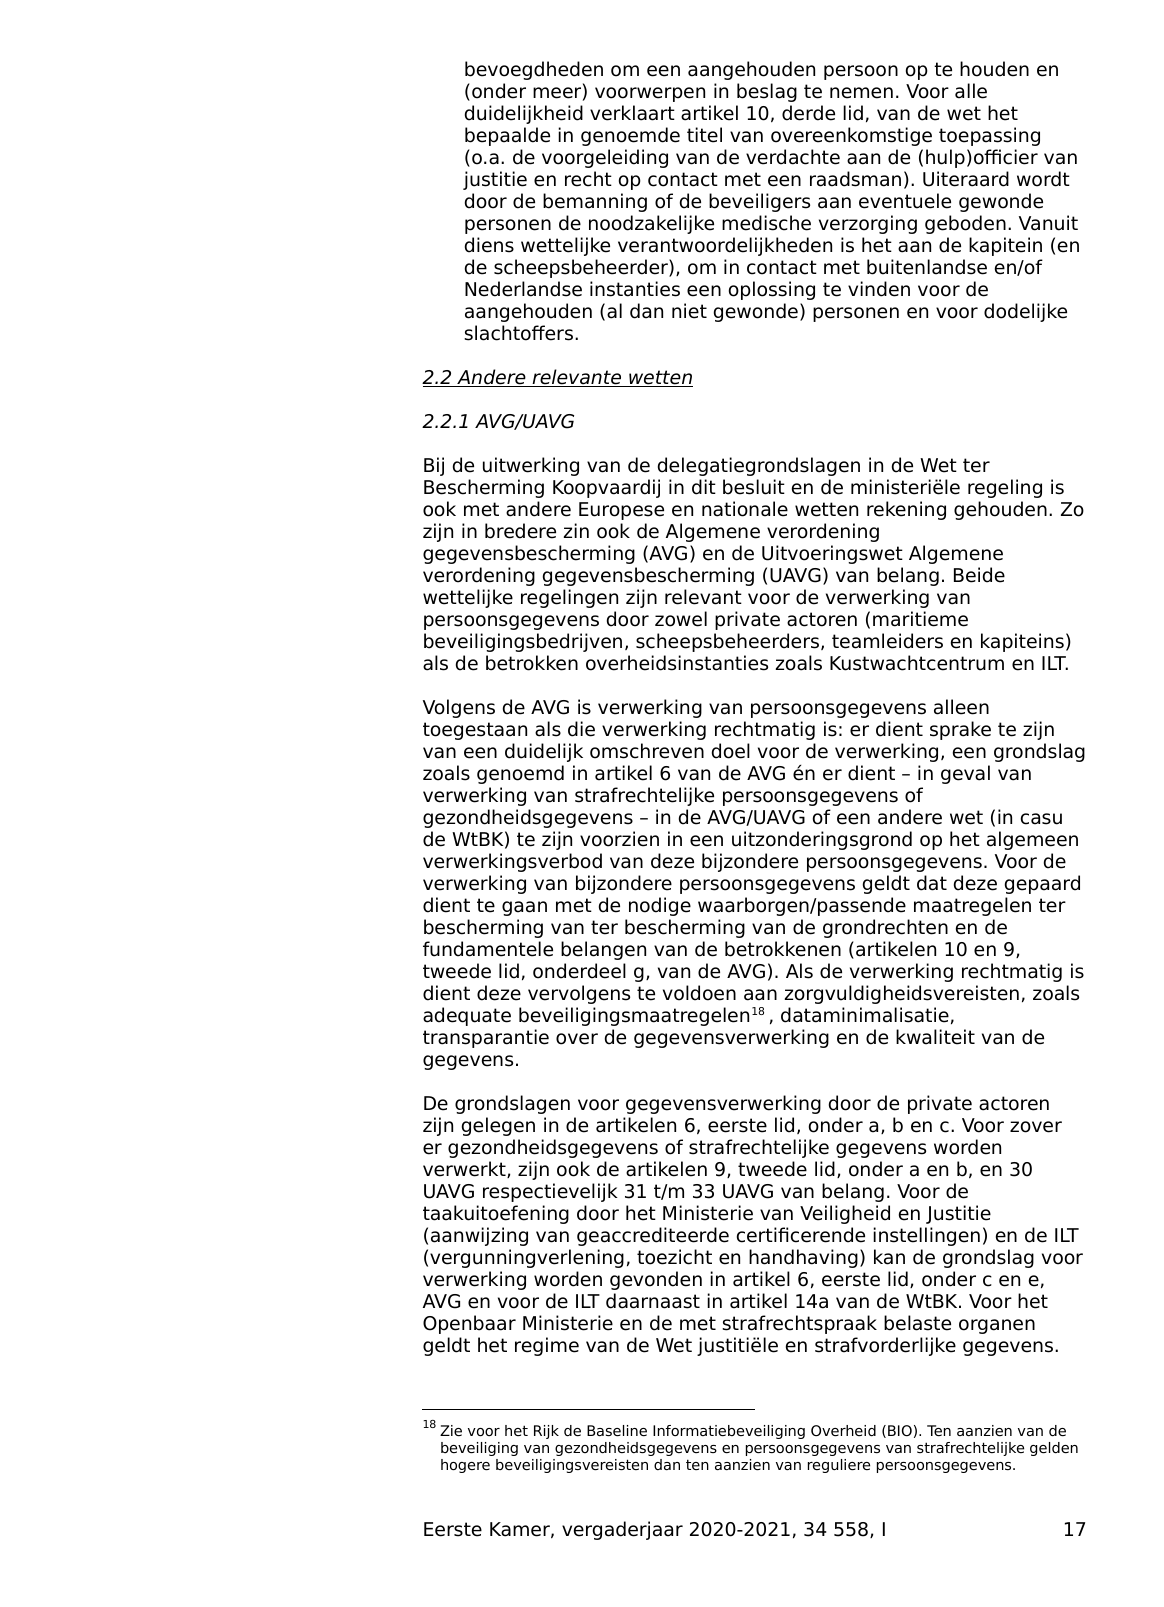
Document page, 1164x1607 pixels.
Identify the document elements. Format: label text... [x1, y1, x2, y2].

text bevoegdheden om een aangehouden persoon op te houden en (onder meer) voorwerpen in beslag te nemen. Voor alle duidelijkheid verklaart artikel 10, derde lid, van de wet het bepaalde in genoemde titel van overeenkomstige toepassing (o.a. de voorgeleiding van de verdachte aan de (hulp)officier van justitie en recht op contact met een raadsman). Uiteraard wordt door de bemanning of de beveiligers aan eventuele gewonde personen de noodzakelijke medische verzorging geboden. Vanuit diens wettelijke verantwoordelijkheden is het aan de kapitein (en de scheepsbeheerder), om in contact met buitenlandse en/of Nederlandse instanties een oplossing te vinden voor de aangehouden (al dan niet gewonde) personen en voor dodelijke slachtoffers. [422, 59, 1087, 345]
text De grondslagen voor gegevensverwerking door de private actoren zijn gelegen in de artikelen 6, eerste lid, onder a, b en c. Voor zover er gezondheidsgegevens of strafrechtelijke gegevens worden verwerkt, zijn ook de artikelen 9, tweede lid, onder a en b, en 30 UAVG respectievelijk 31 t/m 33 UAVG van belang. Voor de taakuitoefening door het Ministerie van Veiligheid en Justitie (aanwijzing van geaccrediteerde certificerende instellingen) en de ILT (vergunningverlening, toezicht en handhaving) kan de grondslag voor verwerking worden gevonden in artikel 6, eerste lid, onder c en e, AVG en voor de ILT daarnaast in artikel 14a van de WtBK. Voor het Openbaar Ministerie en de met strafrechtspraak belaste organen geldt het regime van de Wet justitiële en strafvorderlijke gegevens. [422, 1093, 1087, 1357]
subtitle 2.2.1 AVG/UAVG [422, 411, 1087, 433]
text Bij de uitwerking van de delegatiegrondslagen in de Wet ter Bescherming Koopvaardij in dit besluit en de ministeriële regeling is ook met andere Europese en nationale wetten rekening gehouden. Zo zijn in bredere zin ook de Algemene verordening gegevensbescherming (AVG) en de Uitvoeringswet Algemene verordening gegevensbescherming (UAVG) van belang. Beide wettelijke regelingen zijn relevant voor de verwerking van persoonsgegevens door zowel private actoren (maritieme beveiligingsbedrijven, scheepsbeheerders, teamleiders en kapiteins) als de betrokken overheidsinstanties zoals Kustwachtcentrum en ILT. [422, 455, 1087, 675]
subtitle 2.2 Andere relevante wetten [422, 367, 1087, 389]
text Volgens de AVG is verwerking van persoonsgegevens alleen toegestaan als die verwerking rechtmatig is: er dient sprake te zijn van een duidelijk omschreven doel voor de verwerking, een grondslag zoals genoemd in artikel 6 van de AVG én er dient – in geval van verwerking van strafrechtelijke persoonsgegevens of gezondheidsgegevens – in de AVG/UAVG of een andere wet (in casu de WtBK) te zijn voorzien in een uitzonderingsgrond op het algemeen verwerkingsverbod van deze bijzondere persoonsgegevens. Voor de verwerking van bijzondere persoonsgegevens geldt dat deze gepaard dient te gaan met de nodige waarborgen/passende maatregelen ter bescherming van ter bescherming van de grondrechten en de fundamentele belangen van de betrokkenen (artikelen 10 en 9, tweede lid, onderdeel g, van de AVG). Als de verwerking rechtmatig is dient deze vervolgens te voldoen aan zorgvuldigheidsvereisten, zoals adequate beveiligingsmaatregelen, dataminimalisatie, transparantie over de gegevensverwerking en de kwaliteit van de gegevens. [422, 697, 1087, 1071]
text Zie voor het Rijk de Baseline Informatiebeveiliging Overheid (BIO). Ten aanzien van de beveiliging van gezondheidsgegevens en persoonsgegevens van strafrechtelijke gelden hogere beveiligingsvereisten dan ten aanzien van reguliere persoonsgegevens. [422, 1418, 1087, 1474]
